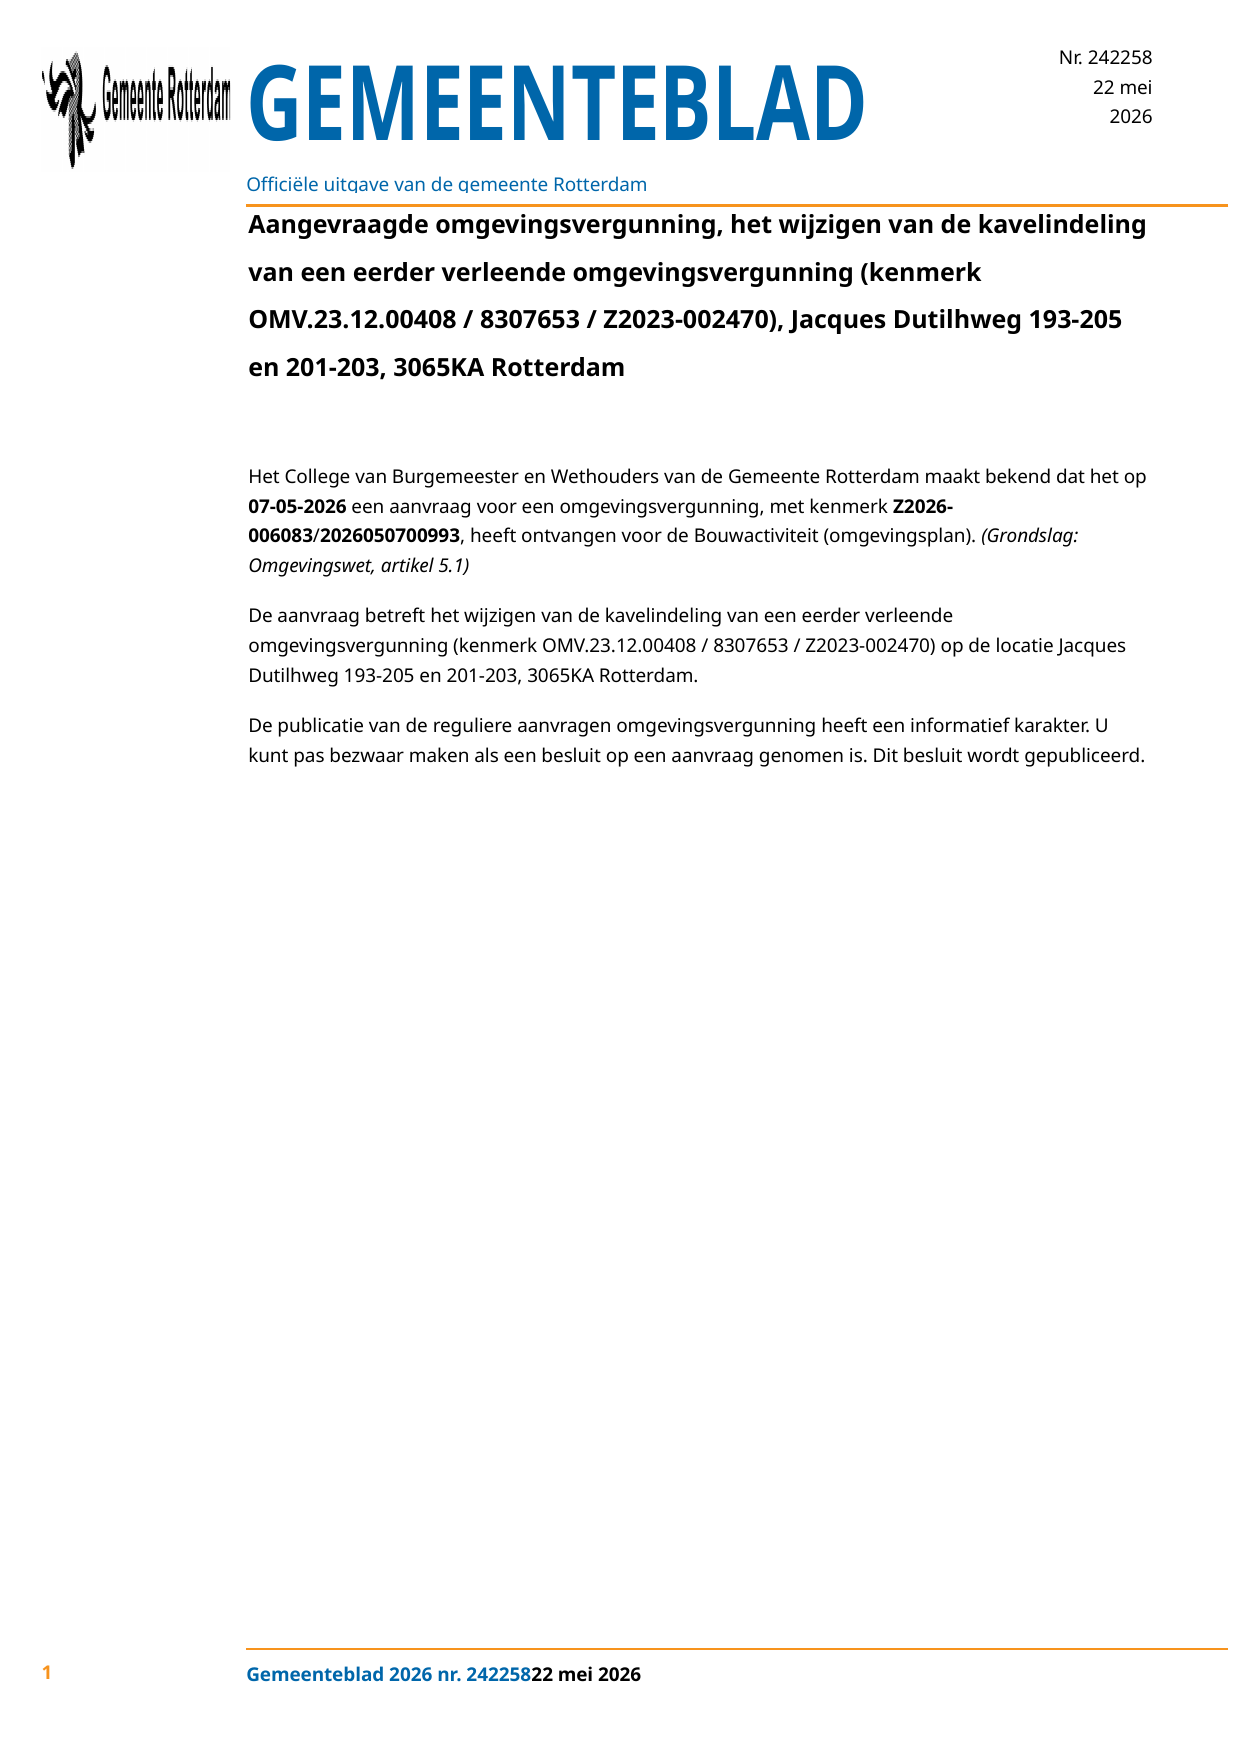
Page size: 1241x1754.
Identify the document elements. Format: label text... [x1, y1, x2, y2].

picture [41, 47, 231, 172]
text Aangevraagde omgevingsvergunning, het wijzigen van de kavelindeling van een eerder verleende omgevingsvergunning (kenmerk OMV.23.12.00408 / 8307653 / Z2023-002470), Jacques Dutilhweg 193-205 en 201-203, 3065KA Rotterdam [248, 207, 1152, 384]
text De publicatie van de reguliere aanvragen omgevingsvergunning heeft een informatief karakter. U kunt pas bezwaar maken als een besluit op een aanvraag genomen is. Dit besluit wordt gepubliceerd. [248, 712, 1152, 768]
text Het College van Burgemeester en Wethouders van de Gemeente Rotterdam maakt bekend dat het op 07-05-2026 een aanvraag voor een omgevingsvergunning, met kenmerk Z2026-006083/2026050700993, heeft ontvangen voor de Bouwactiviteit (omgevingsplan). (Grondslag: Omgevingswet, artikel 5.1) [248, 463, 1152, 578]
text De aanvraag betreft het wijzigen van de kavelindeling van een eerder verleende omgevingsvergunning (kenmerk OMV.23.12.00408 / 8307653 / Z2023-002470) op de locatie Jacques Dutilhweg 193-205 en 201-203, 3065KA Rotterdam. [248, 603, 1152, 688]
